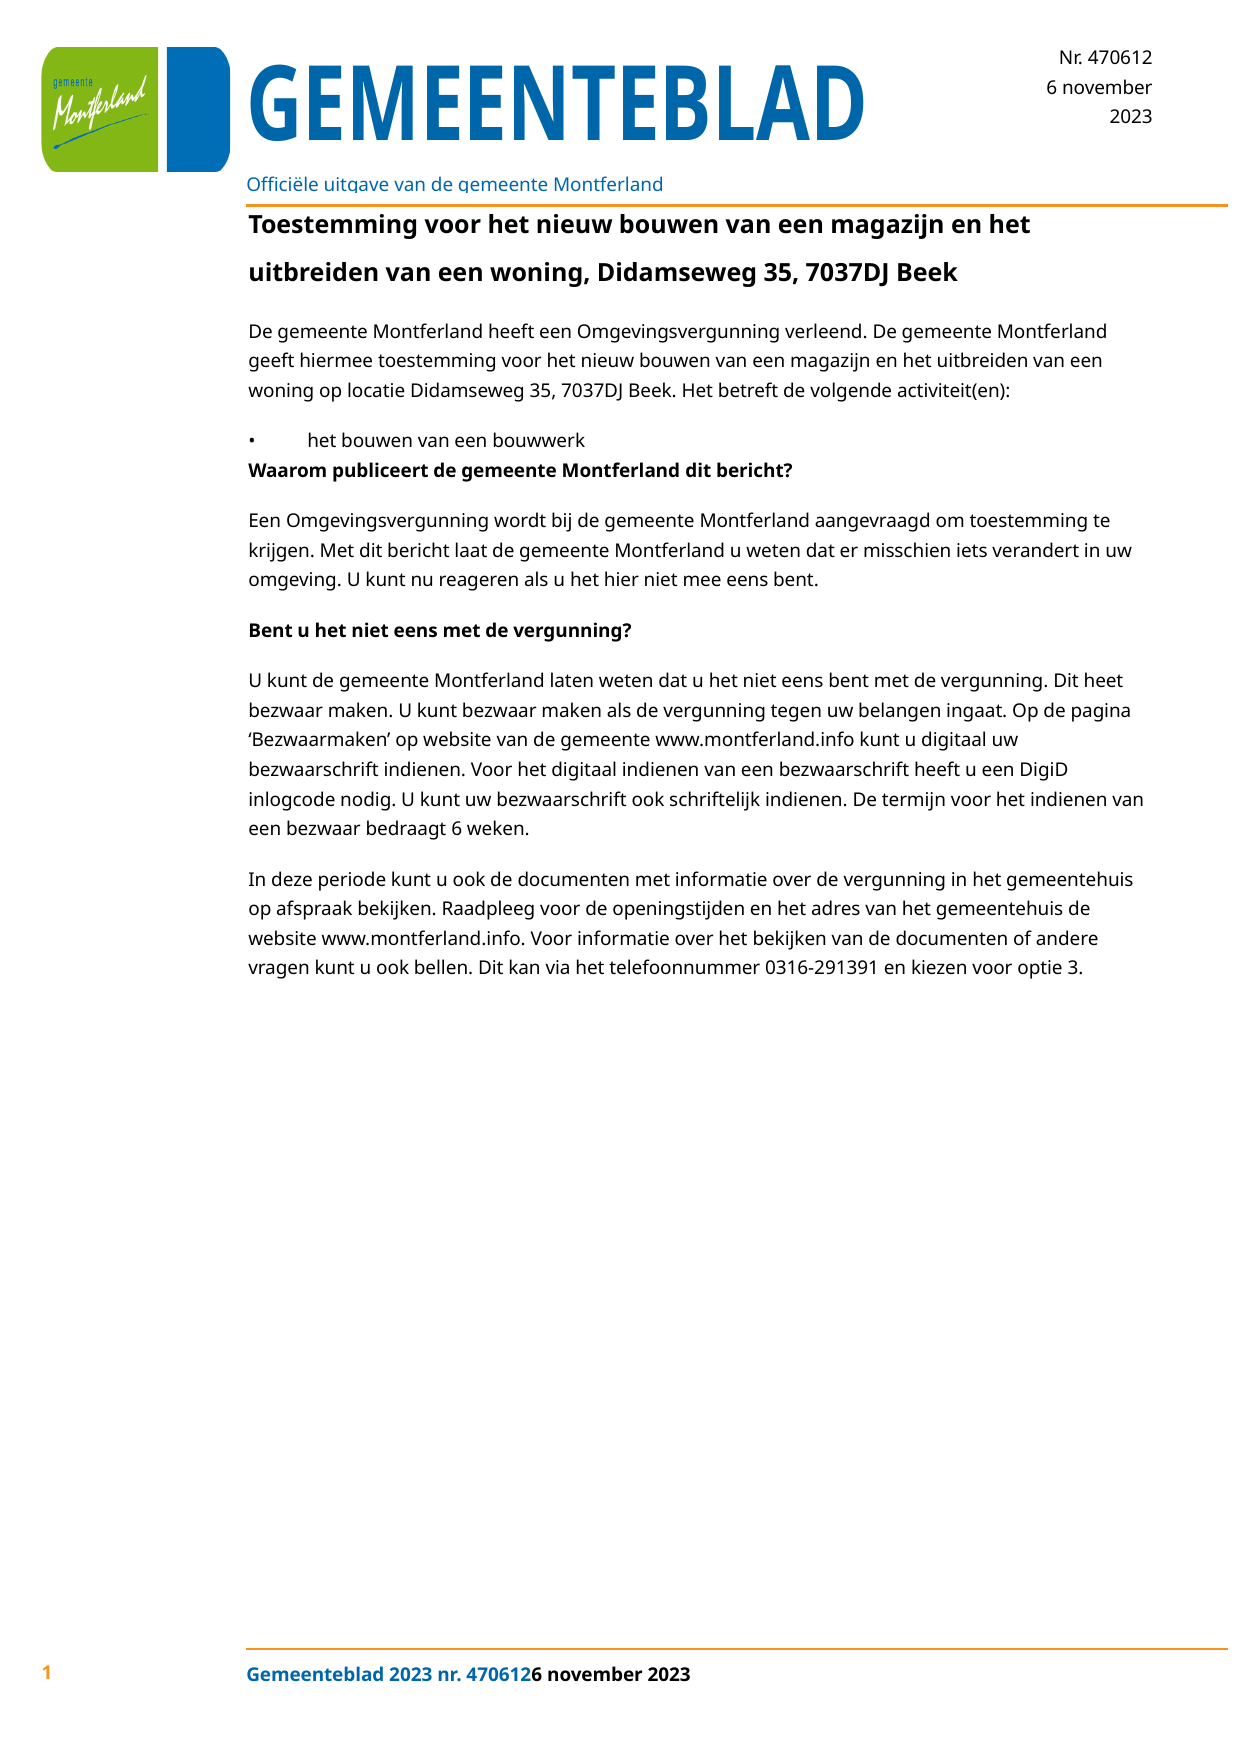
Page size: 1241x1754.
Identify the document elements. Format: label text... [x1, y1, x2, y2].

text Toestemming voor het nieuw bouwen van een magazijn en het uitbreiden van een woning, Didamseweg 35, 7037DJ Beek [248, 207, 1152, 288]
picture [41, 47, 231, 172]
text Waarom publiceert de gemeente Montferland dit bericht? [248, 457, 1152, 483]
list het bouwen van een bouwwerk [248, 427, 1152, 453]
text Bent u het niet eens met de vergunning? [248, 617, 1152, 643]
text De gemeente Montferland heeft een Omgevingsvergunning verleend. De gemeente Montferland geeft hiermee toestemming voor het nieuw bouwen van een magazijn en het uitbreiden van een woning op locatie Didamseweg 35, 7037DJ Beek. Het betreft de volgende activiteit(en): [248, 318, 1152, 403]
text In deze periode kunt u ook de documenten met informatie over de vergunning in het gemeentehuis op afspraak bekijken. Raadpleeg voor de openingstijden en het adres van het gemeentehuis de website www.montferland.info. Voor informatie over het bekijken van de documenten of andere vragen kunt u ook bellen. Dit kan via het telefoonnummer 0316-291391 en kiezen voor optie 3. [248, 866, 1152, 980]
text Een Omgevingsvergunning wordt bij de gemeente Montferland aangevraagd om toestemming te krijgen. Met dit bericht laat de gemeente Montferland u weten dat er misschien iets verandert in uw omgeving. U kunt nu reageren als u het hier niet mee eens bent. [248, 507, 1152, 592]
text U kunt de gemeente Montferland laten weten dat u het niet eens bent met de vergunning. Dit heet bezwaar maken. U kunt bezwaar maken als de vergunning tegen uw belangen ingaat. Op de pagina ‘Bezwaarmaken’ op website van de gemeente www.montferland.info kunt u digitaal uw bezwaarschrift indienen. Voor het digitaal indienen van een bezwaarschrift heeft u een DigiD inlogcode nodig. U kunt uw bezwaarschrift ook schriftelijk indienen. De termijn voor het indienen van een bezwaar bedraagt 6 weken. [248, 667, 1152, 841]
